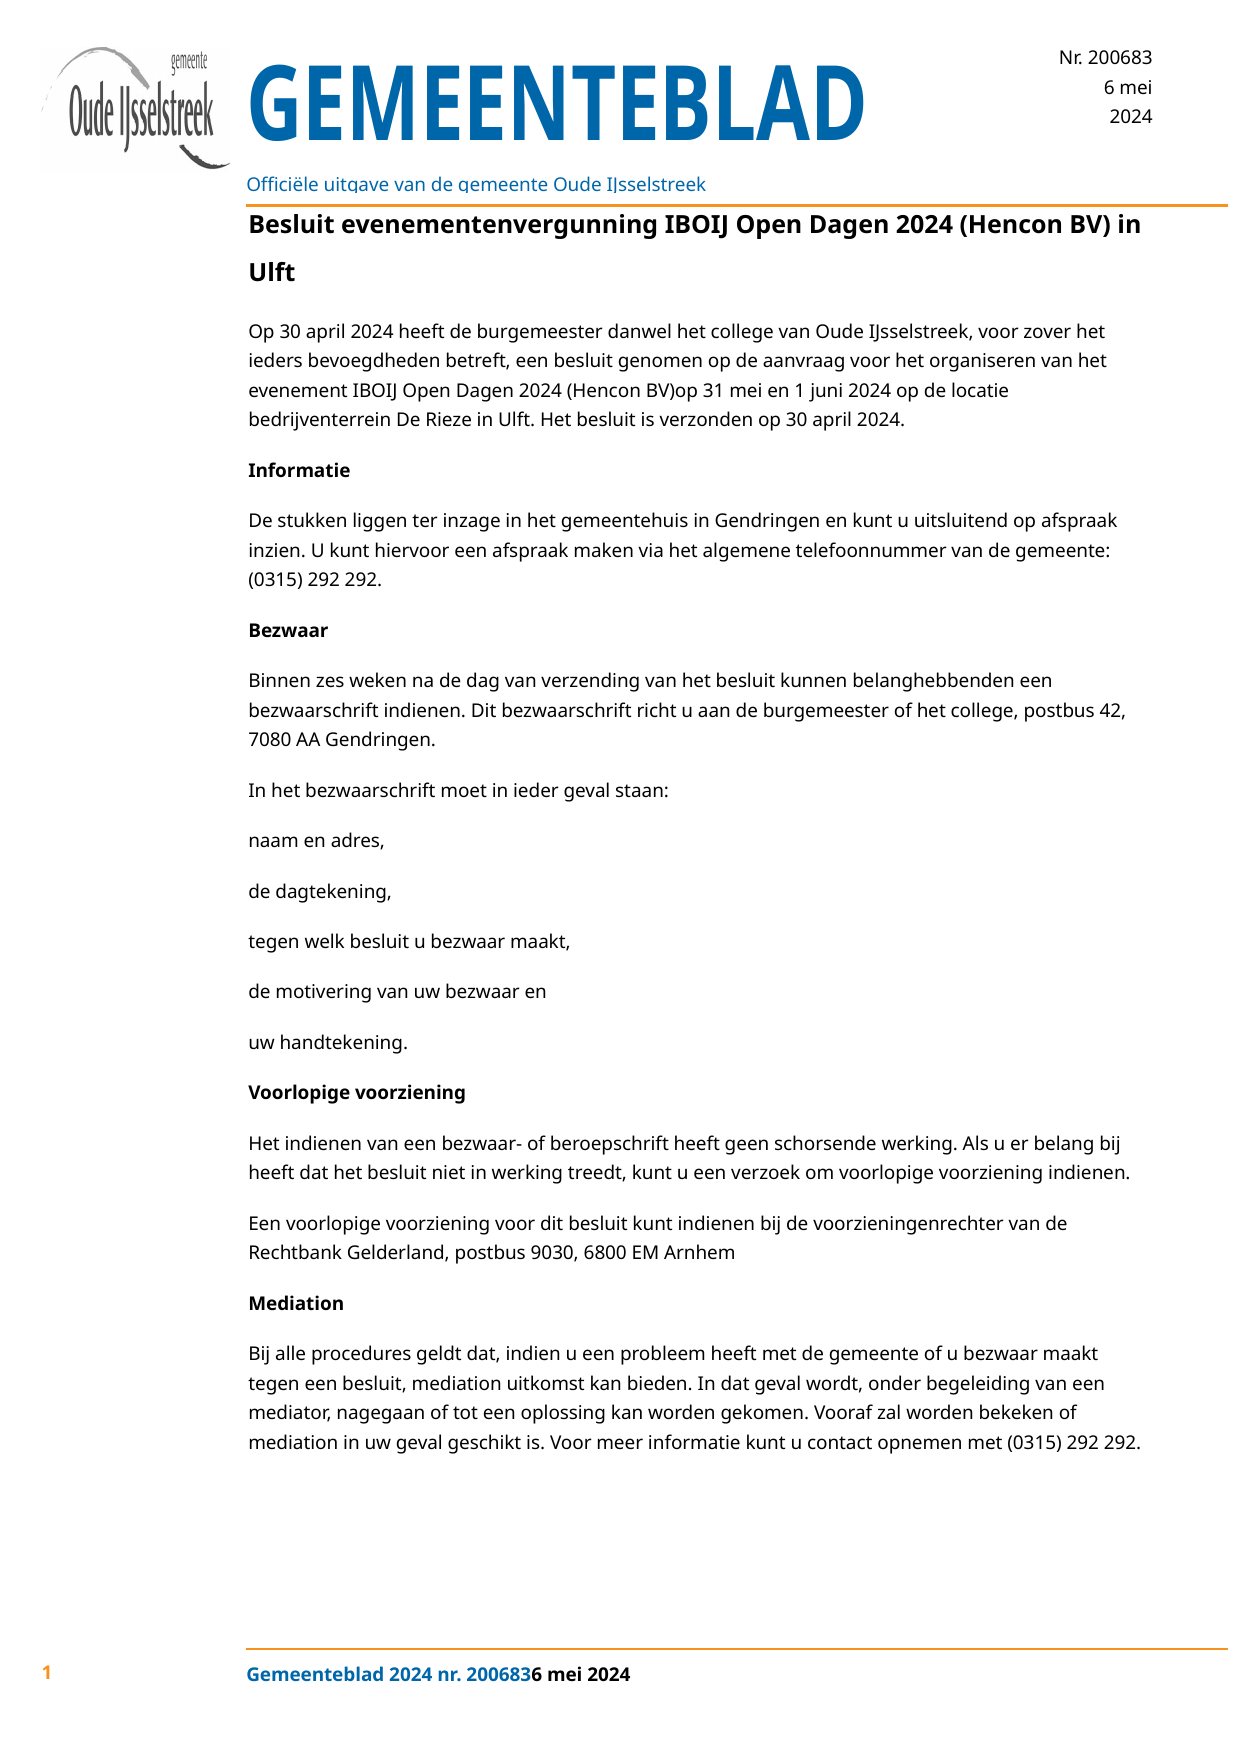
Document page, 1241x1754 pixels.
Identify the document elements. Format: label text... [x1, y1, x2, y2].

text De stukken liggen ter inzage in het gemeentehuis in Gendringen en kunt u uitsluitend op afspraak inzien. U kunt hiervoor een afspraak maken via het algemene telefoonnummer van de gemeente: (0315) 292 292. [248, 507, 1152, 592]
text Binnen zes weken na de dag van verzending van het besluit kunnen belanghebbenden een bezwaarschrift indienen. Dit bezwaarschrift richt u aan de burgemeester of het college, postbus 42, 7080 AA Gendringen. [248, 667, 1152, 752]
text uw handtekening. [248, 1029, 1152, 1055]
text Het indienen van een bezwaar- of beroepschrift heeft geen schorsende werking. Als u er belang bij heeft dat het besluit niet in werking treedt, kunt u een verzoek om voorlopige voorziening indienen. [248, 1130, 1152, 1185]
text de dagtekening, [248, 878, 1152, 904]
picture [41, 47, 231, 172]
text Informatie [248, 457, 1152, 483]
text Bezwaar [248, 617, 1152, 643]
text In het bezwaarschrift moet in ieder geval staan: [248, 777, 1152, 803]
text tegen welk besluit u bezwaar maakt, [248, 928, 1152, 954]
text Mediation [248, 1290, 1152, 1316]
text Voorlopige voorziening [248, 1079, 1152, 1105]
text Een voorlopige voorziening voor dit besluit kunt indienen bij de voorzieningenrechter van de Rechtbank Gelderland, postbus 9030, 6800 EM Arnhem [248, 1210, 1152, 1265]
text Bij alle procedures geldt dat, indien u een probleem heeft met de gemeente of u bezwaar maakt tegen een besluit, mediation uitkomst kan bieden. In dat geval wordt, onder begeleiding van een mediator, nagegaan of tot een oplossing kan worden gekomen. Vooraf zal worden bekeken of mediation in uw geval geschikt is. Voor meer informatie kunt u contact opnemen met (0315) 292 292. [248, 1340, 1152, 1455]
text Besluit evenementenvergunning IBOIJ Open Dagen 2024 (Hencon BV) in Ulft [248, 207, 1152, 288]
text naam en adres, [248, 827, 1152, 853]
text Op 30 april 2024 heeft de burgemeester danwel het college van Oude IJsselstreek, voor zover het ieders bevoegdheden betreft, een besluit genomen op de aanvraag voor het organiseren van het evenement IBOIJ Open Dagen 2024 (Hencon BV)op 31 mei en 1 juni 2024 op de locatie bedrijventerrein De Rieze in Ulft. Het besluit is verzonden op 30 april 2024. [248, 318, 1152, 432]
text de motivering van uw bezwaar en [248, 979, 1152, 1004]
